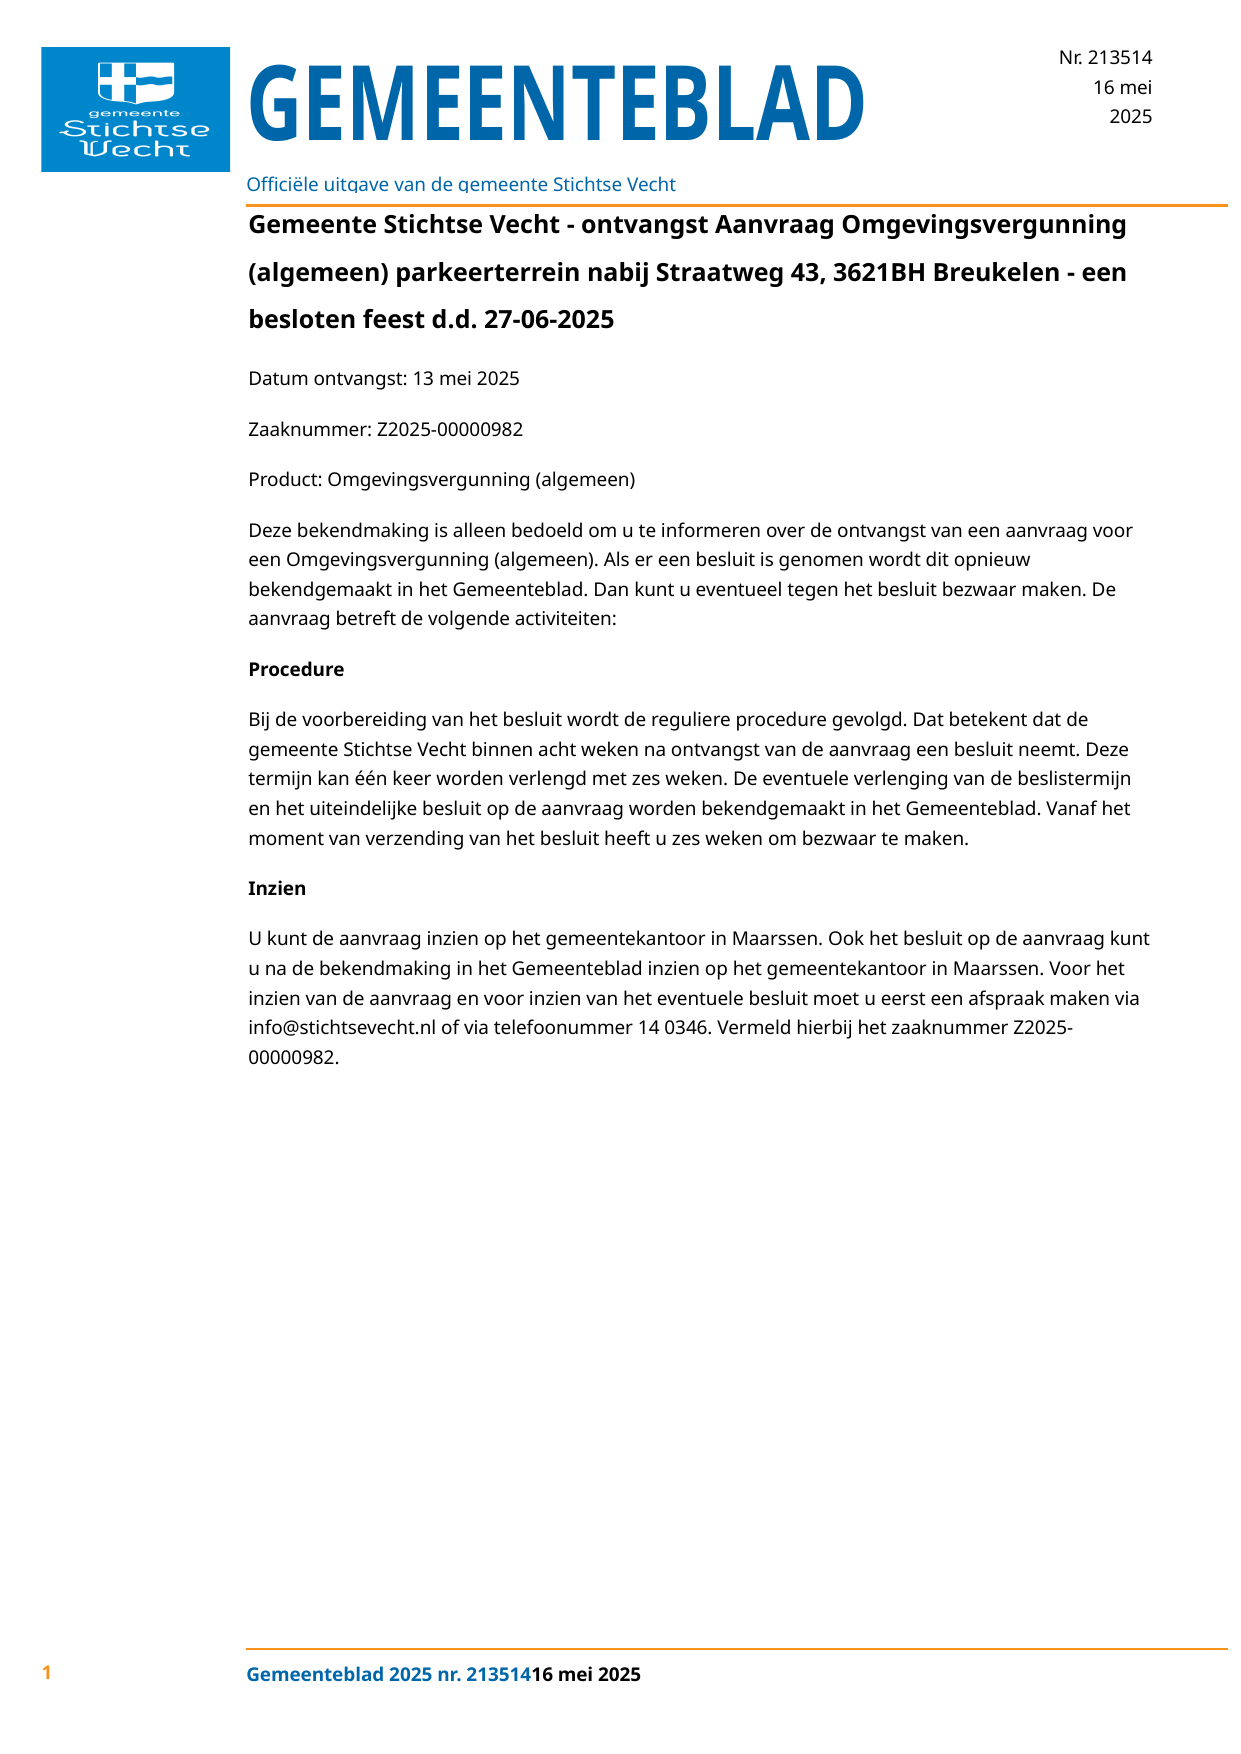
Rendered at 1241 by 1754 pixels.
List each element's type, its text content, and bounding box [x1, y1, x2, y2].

text Datum ontvangst: 13 mei 2025 [248, 366, 1152, 391]
text Procedure [248, 656, 1152, 682]
text Gemeente Stichtse Vecht - ontvangst Aanvraag Omgevingsvergunning (algemeen) parkeerterrein nabij Straatweg 43, 3621BH Breukelen - een besloten feest d.d. 27-06-2025 [248, 207, 1152, 336]
text U kunt de aanvraag inzien op het gemeentekantoor in Maarssen. Ook het besluit op de aanvraag kunt u na de bekendmaking in het Gemeenteblad inzien op het gemeentekantoor in Maarssen. Voor het inzien van de aanvraag en voor inzien van het eventuele besluit moet u eerst een afspraak maken via info@stichtsevecht.nl of via telefoonummer 14 0346. Vermeld hierbij het zaaknummer Z2025-00000982. [248, 926, 1152, 1069]
text Zaaknummer: Z2025-00000982 [248, 416, 1152, 442]
picture [137, 63, 174, 103]
picture [99, 63, 135, 101]
text Inzien [248, 875, 1152, 901]
text Deze bekendmaking is alleen bedoeld om u te informeren over de ontvangst van een aanvraag voor een Omgevingsvergunning (algemeen). Als er een besluit is genomen wordt dit opnieuw bekendgemaakt in het Gemeenteblad. Dan kunt u eventueel tegen het besluit bezwaar maken. De aanvraag betreft de volgende activiteiten: [248, 517, 1152, 631]
text Product: Omgevingsvergunning (algemeen) [248, 466, 1152, 492]
text Bij de voorbereiding van het besluit wordt de reguliere procedure gevolgd. Dat betekent dat de gemeente Stichtse Vecht binnen acht weken na ontvangst van de aanvraag een besluit neemt. Deze termijn kan één keer worden verlengd met zes weken. De eventuele verlenging van de beslistermijn en het uiteindelijke besluit op de aanvraag worden bekendgemaakt in het Gemeenteblad. Vanaf het moment van verzending van het besluit heeft u zes weken om bezwaar te maken. [248, 706, 1152, 850]
